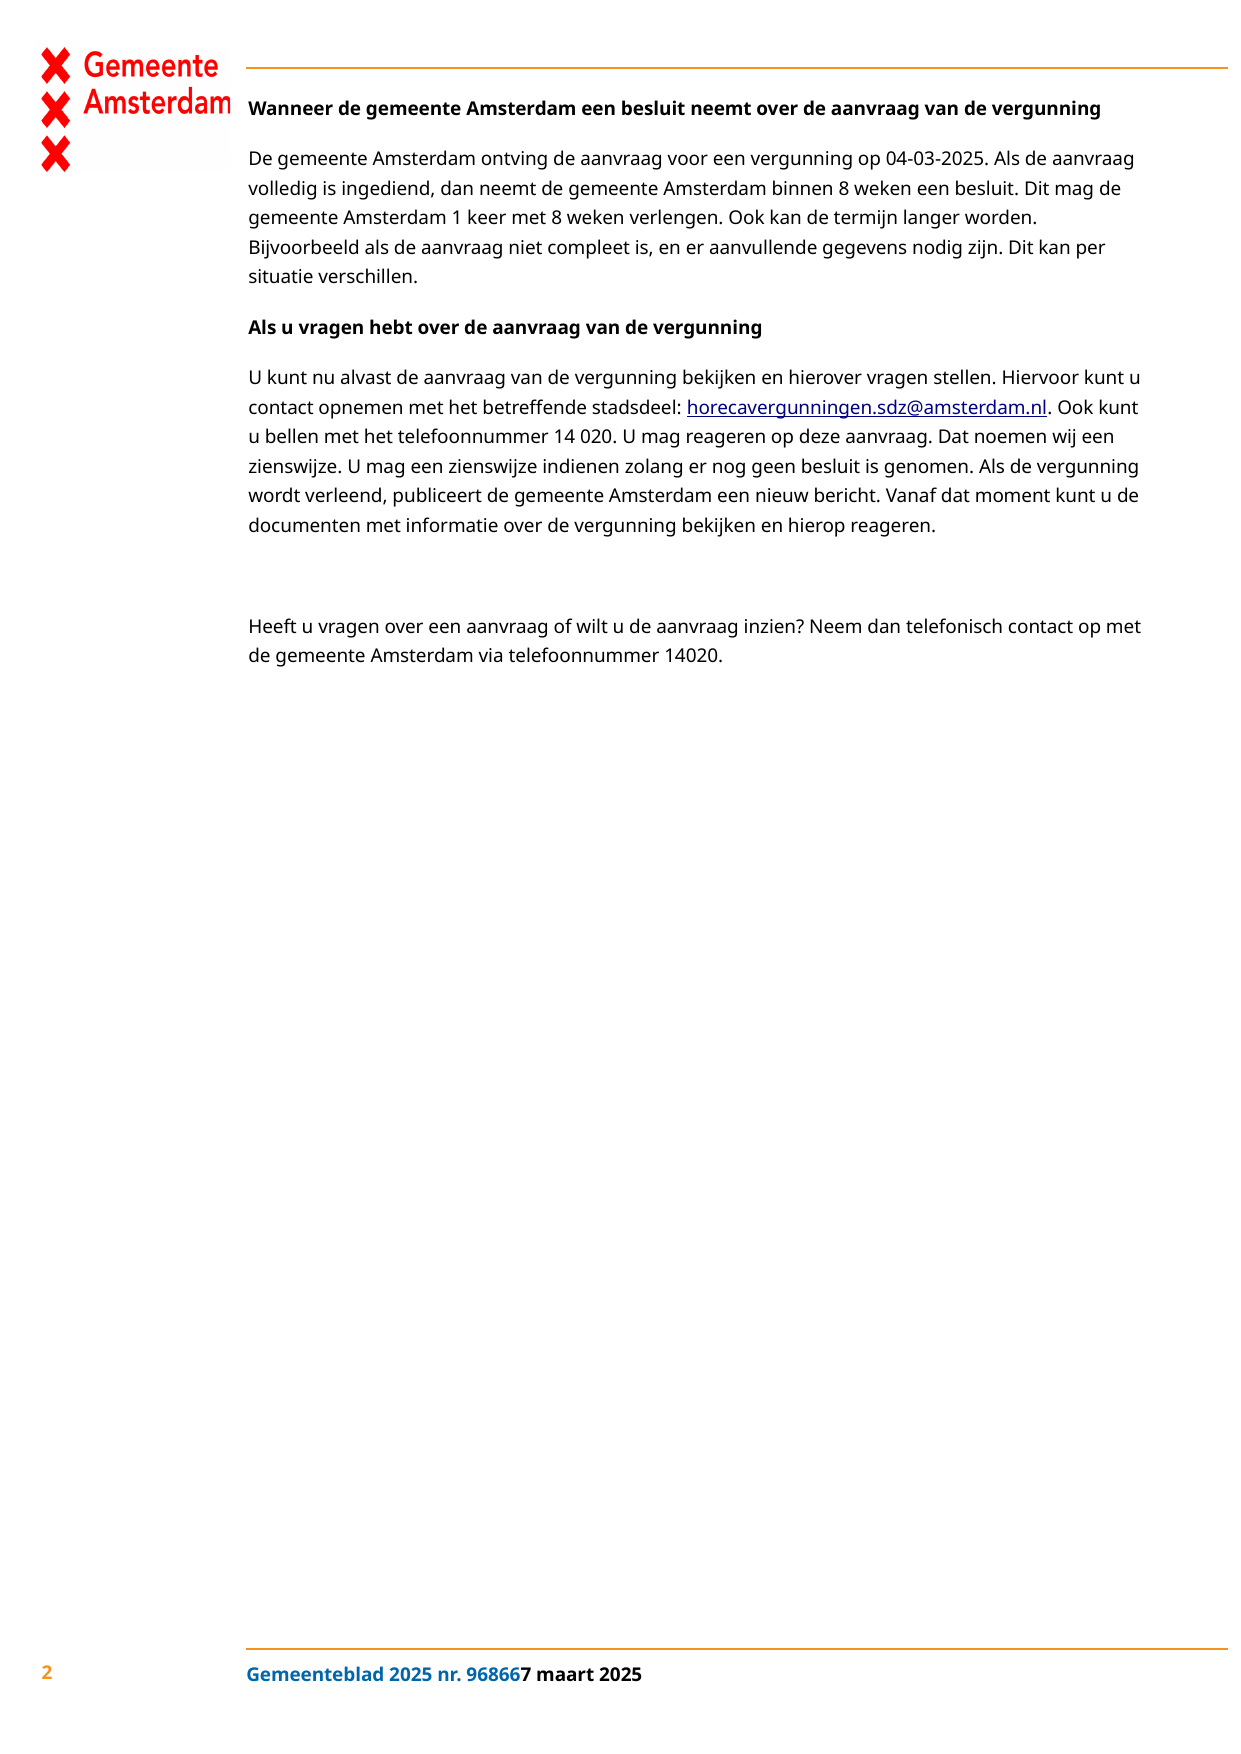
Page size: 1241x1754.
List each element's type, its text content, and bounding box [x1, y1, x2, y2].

text De gemeente Amsterdam ontving de aanvraag voor een vergunning op 04-03-2025. Als de aanvraag volledig is ingediend, dan neemt de gemeente Amsterdam binnen 8 weken een besluit. Dit mag de gemeente Amsterdam 1 keer met 8 weken verlengen. Ook kan de termijn langer worden. Bijvoorbeeld als de aanvraag niet compleet is, en er aanvullende gegevens nodig zijn. Dit kan per situatie verschillen. [248, 145, 1152, 289]
text Als u vragen hebt over de aanvraag van de vergunning [248, 314, 1152, 340]
text Wanneer de gemeente Amsterdam een besluit neemt over de aanvraag van de vergunning [248, 95, 1152, 121]
picture [41, 47, 231, 172]
text U kunt nu alvast de aanvraag van de vergunning bekijken en hierover vragen stellen. Hiervoor kunt u contact opnemen met het betreffende stadsdeel: horecavergunningen.sdz@amsterdam.nl. Ook kunt u bellen met het telefoonnummer 14 020. U mag reageren op deze aanvraag. Dat noemen wij een zienswijze. U mag een zienswijze indienen zolang er nog geen besluit is genomen. Als de vergunning wordt verleend, publiceert de gemeente Amsterdam een nieuw bericht. Vanaf dat moment kunt u de documenten met informatie over de vergunning bekijken en hierop reageren. [248, 364, 1152, 538]
text Heeft u vragen over een aanvraag of wilt u de aanvraag inzien? Neem dan telefonisch contact op met de gemeente Amsterdam via telefoonnummer 14020. [248, 613, 1152, 668]
